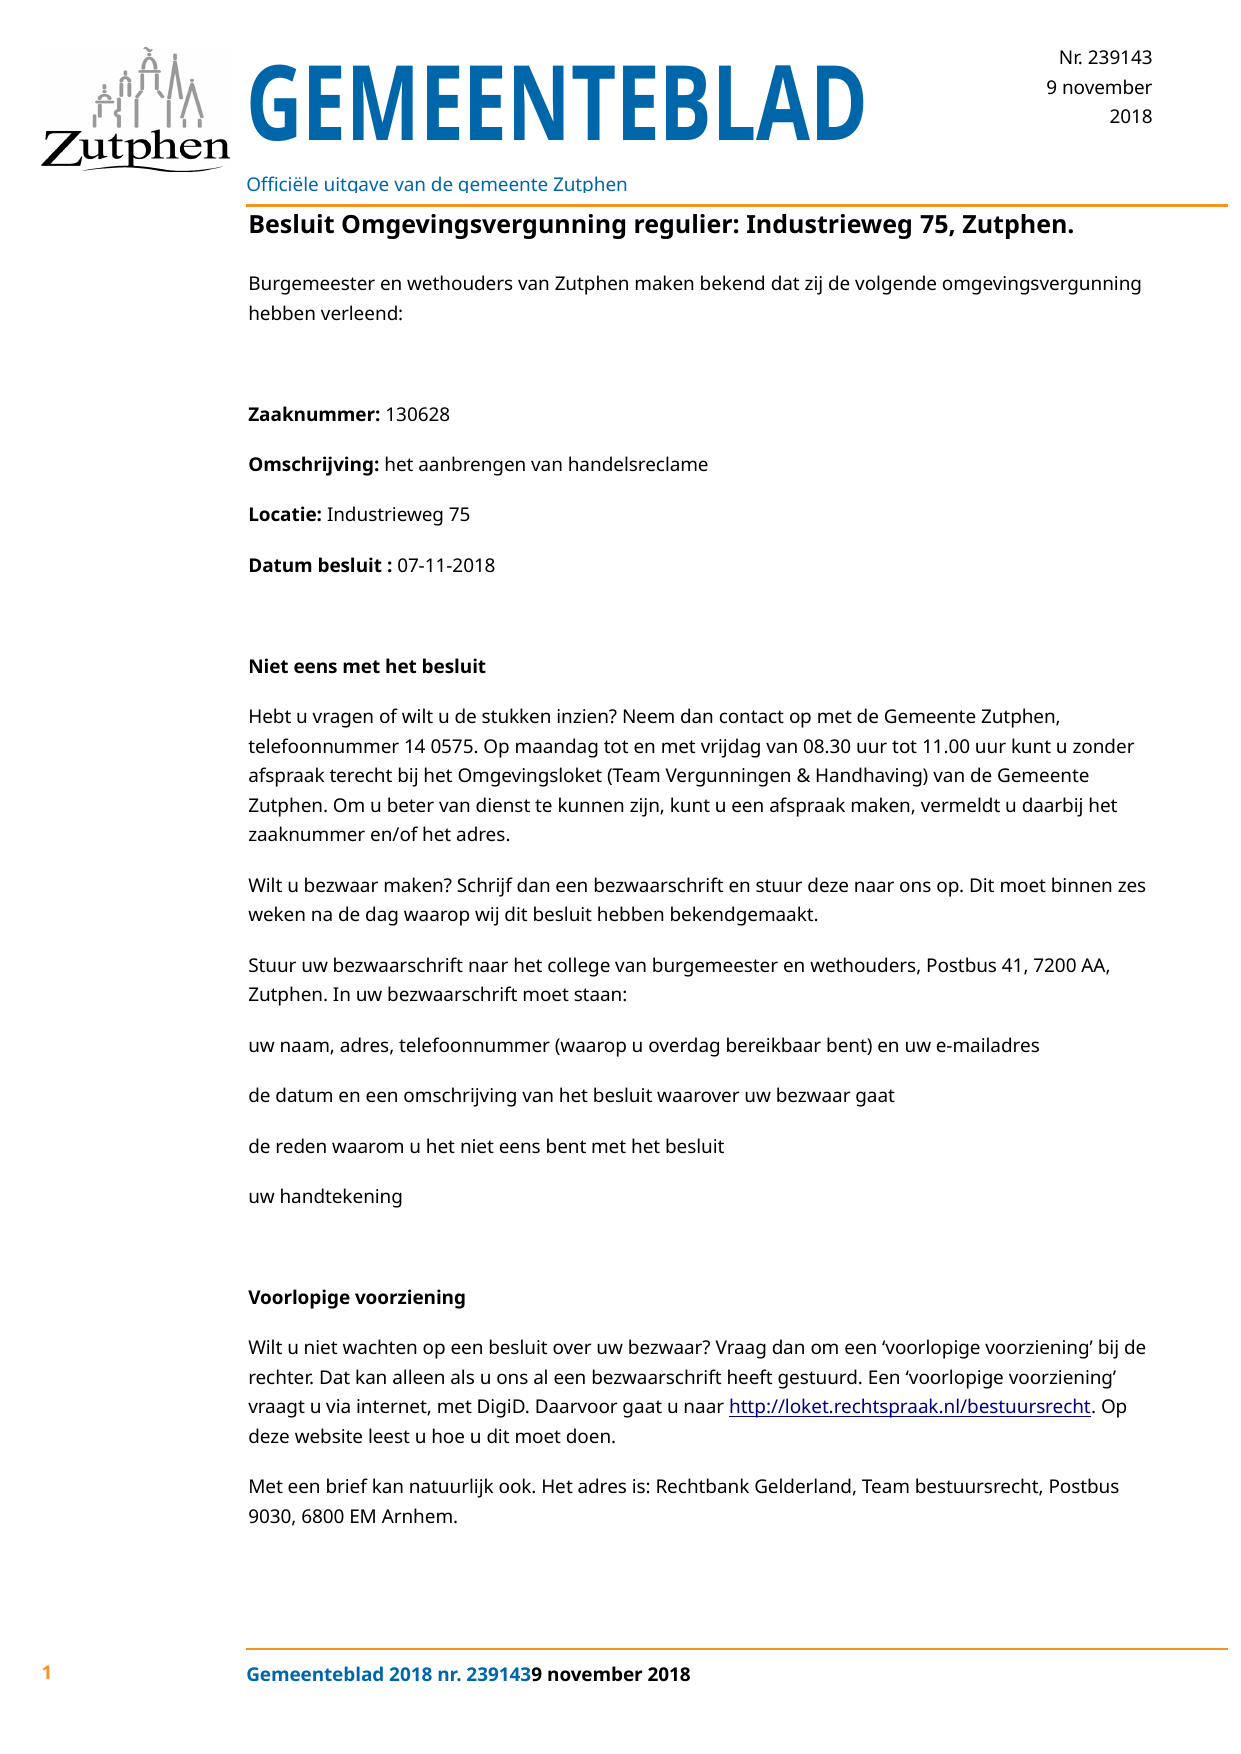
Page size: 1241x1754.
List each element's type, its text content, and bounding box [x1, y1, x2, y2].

text Hebt u vragen of wilt u de stukken inzien? Neem dan contact op met de Gemeente Zutphen, telefoonnummer 14 0575. Op maandag tot en met vrijdag van 08.30 uur tot 11.00 uur kunt u zonder afspraak terecht bij het Omgevingsloket (Team Vergunningen & Handhaving) van de Gemeente Zutphen. Om u beter van dienst te kunnen zijn, kunt u een afspraak maken, vermeldt u daarbij het zaaknummer en/of het adres. [248, 703, 1152, 847]
text Omschrijving: het aanbrengen van handelsreclame [248, 451, 1152, 477]
text de reden waarom u het niet eens bent met het besluit [248, 1133, 1152, 1158]
text Wilt u bezwaar maken? Schrijf dan een bezwaarschrift en stuur deze naar ons op. Dit moet binnen zes weken na de dag waarop wij dit besluit hebben bekendgemaakt. [248, 872, 1152, 927]
text de datum en een omschrijving van het besluit waarover uw bezwaar gaat [248, 1082, 1152, 1108]
text Met een brief kan natuurlijk ook. Het adres is: Rechtbank Gelderland, Team bestuursrecht, Postbus 9030, 6800 EM Arnhem. [248, 1474, 1152, 1529]
text Locatie: Industrieweg 75 [248, 502, 1152, 527]
text Besluit Omgevingsvergunning regulier: Industrieweg 75, Zutphen. [248, 207, 1152, 241]
text Burgemeester en wethouders van Zutphen maken bekend dat zij de volgende omgevingsvergunning hebben verleend: [248, 270, 1152, 326]
picture [41, 47, 231, 172]
text Datum besluit : 07-11-2018 [248, 552, 1152, 578]
text Wilt u niet wachten op een besluit over uw bezwaar? Vraag dan om een ‘voorlopige voorziening’ bij de rechter. Dat kan alleen als u ons al een bezwaarschrift heeft gestuurd. Een ‘voorlopige voorziening’ vraagt u via internet, met DigiD. Daarvoor gaat u naar http://loket.rechtspraak.nl/bestuursrecht. Op deze website leest u hoe u dit moet doen. [248, 1334, 1152, 1449]
text Voorlopige voorziening [248, 1284, 1152, 1310]
text Stuur uw bezwaarschrift naar het college van burgemeester en wethouders, Postbus 41, 7200 AA, Zutphen. In uw bezwaarschrift moet staan: [248, 952, 1152, 1007]
text Zaaknummer: 130628 [248, 401, 1152, 426]
text uw naam, adres, telefoonnummer (waarop u overdag bereikbaar bent) en uw e-mailadres [248, 1032, 1152, 1058]
text Niet eens met het besluit [248, 653, 1152, 678]
text uw handtekening [248, 1183, 1152, 1209]
